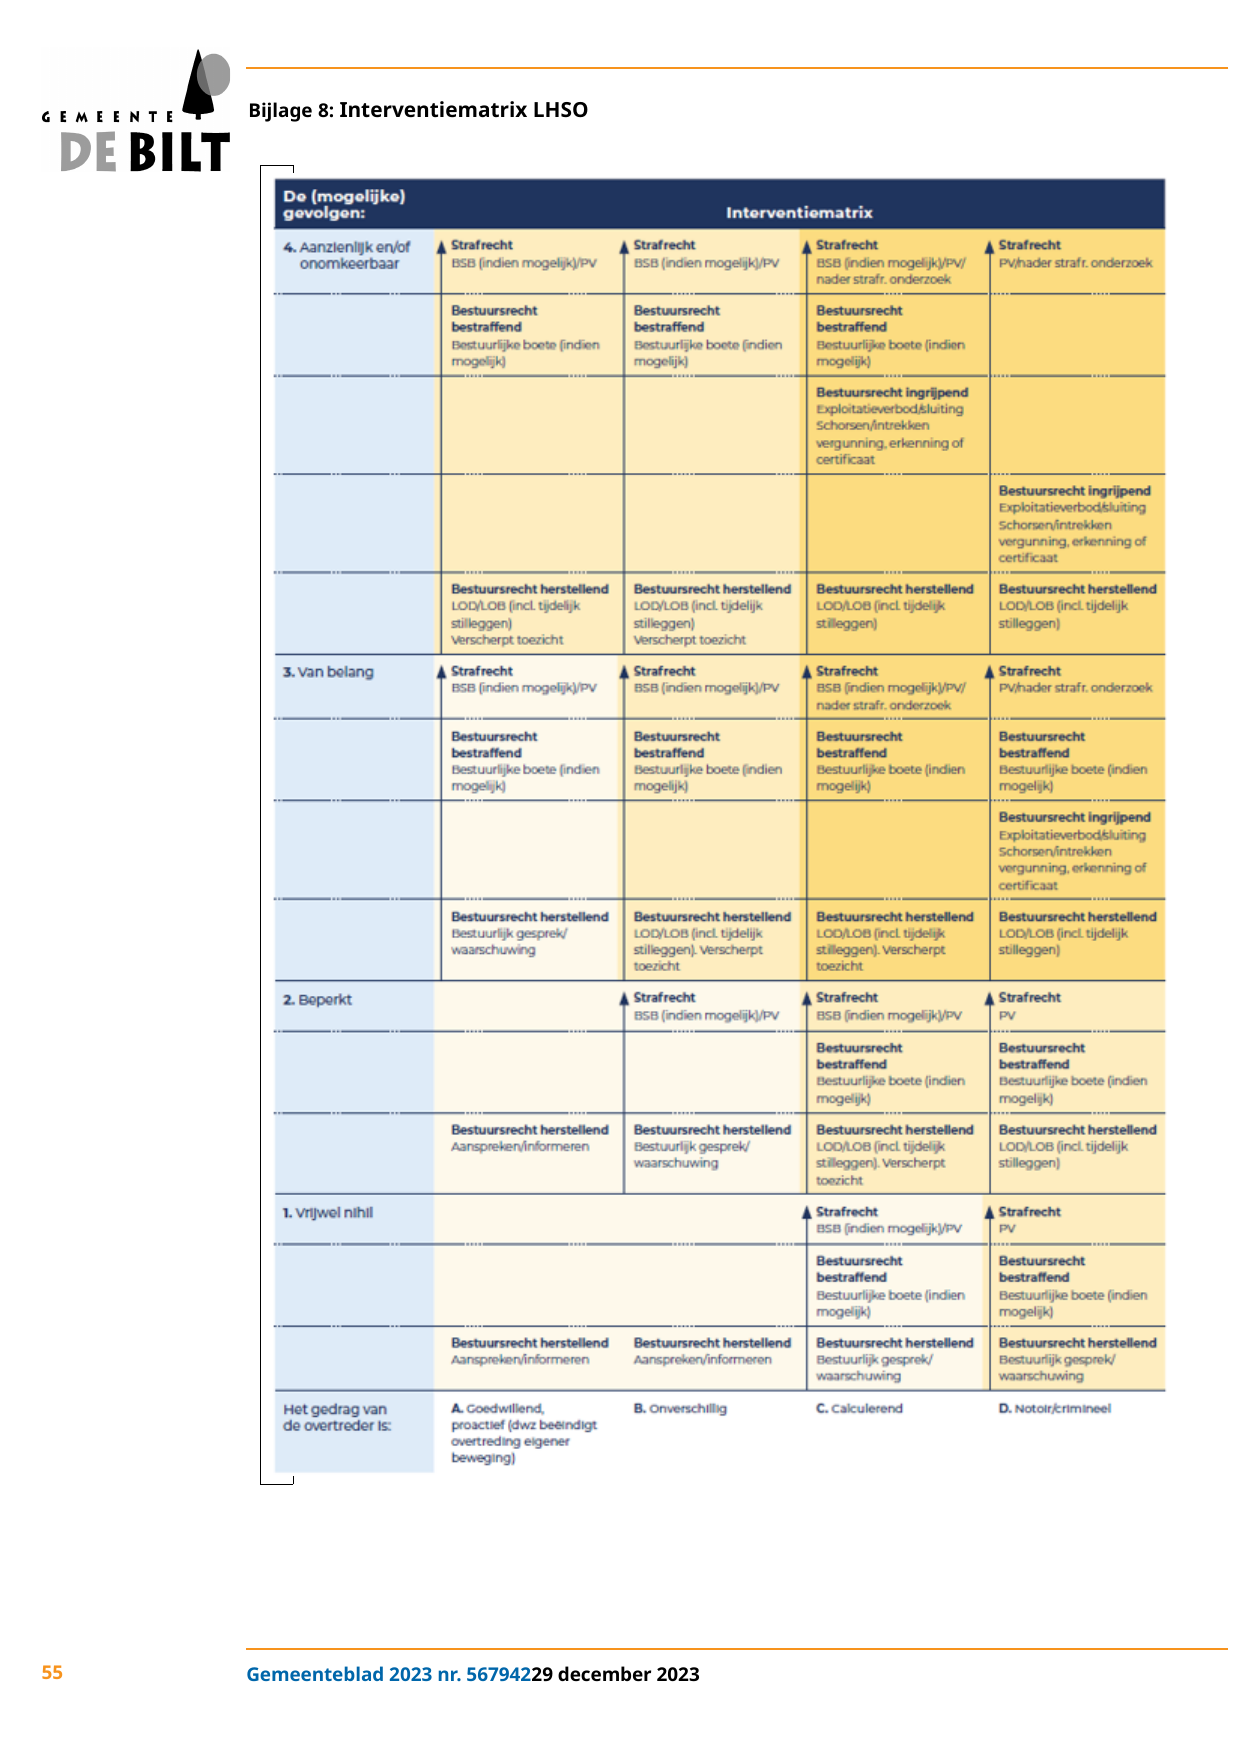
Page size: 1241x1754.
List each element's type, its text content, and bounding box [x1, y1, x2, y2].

text Bijlage 8: Interventiematrix LHSO [248, 95, 1152, 123]
picture [41, 47, 231, 172]
picture [268, 173, 1173, 1476]
